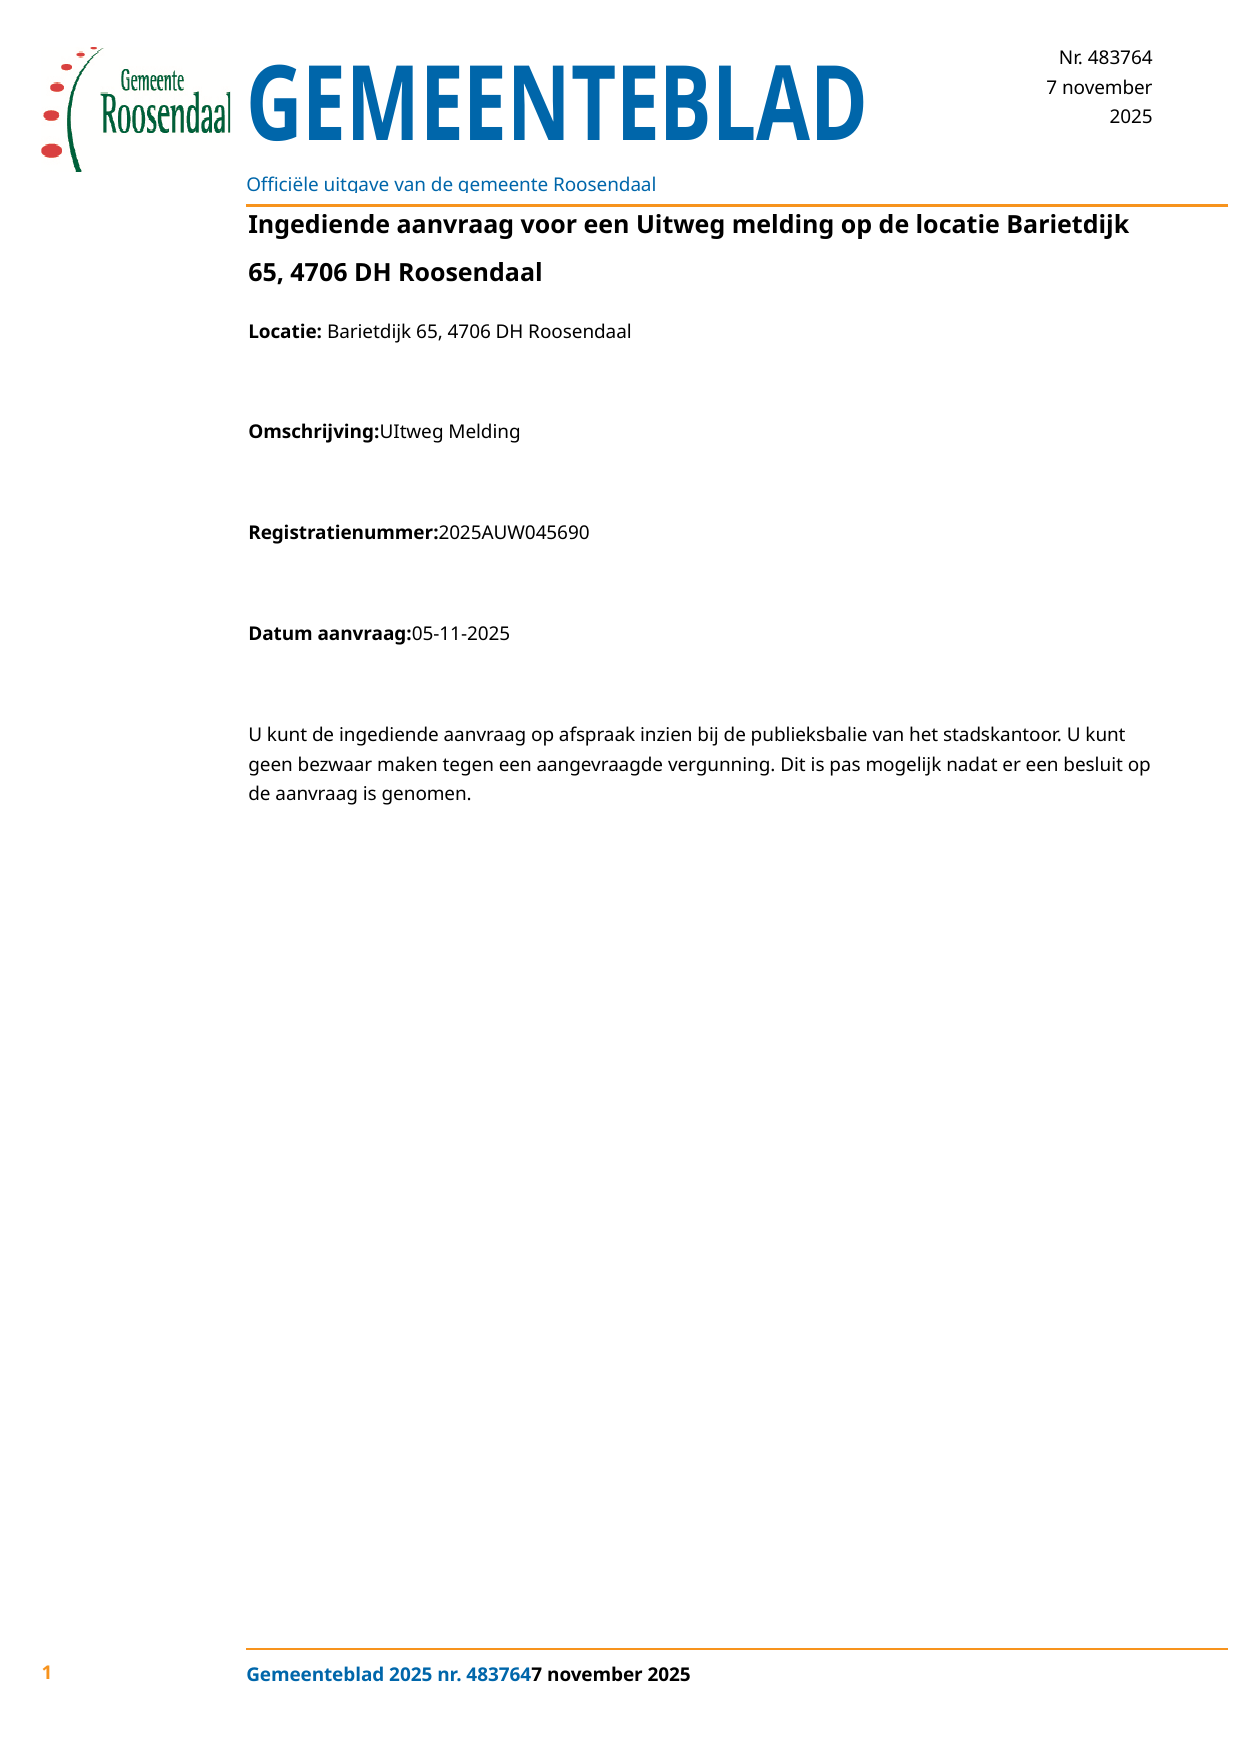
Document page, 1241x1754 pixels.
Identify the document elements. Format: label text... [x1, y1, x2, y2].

text Registratienummer:2025AUW045690 [248, 519, 1152, 545]
text Locatie: Barietdijk 65, 4706 DH Roosendaal [248, 318, 1152, 344]
text U kunt de ingediende aanvraag op afspraak inzien bij de publieksbalie van het stadskantoor. U kunt geen bezwaar maken tegen een aangevraagde vergunning. Dit is pas mogelijk nadat er een besluit op de aanvraag is genomen. [248, 721, 1152, 806]
picture [41, 47, 231, 172]
text Omschrijving:UItweg Melding [248, 419, 1152, 444]
text Ingediende aanvraag voor een Uitweg melding op de locatie Barietdijk 65, 4706 DH Roosendaal [248, 207, 1152, 288]
text Datum aanvraag:05-11-2025 [248, 620, 1152, 646]
